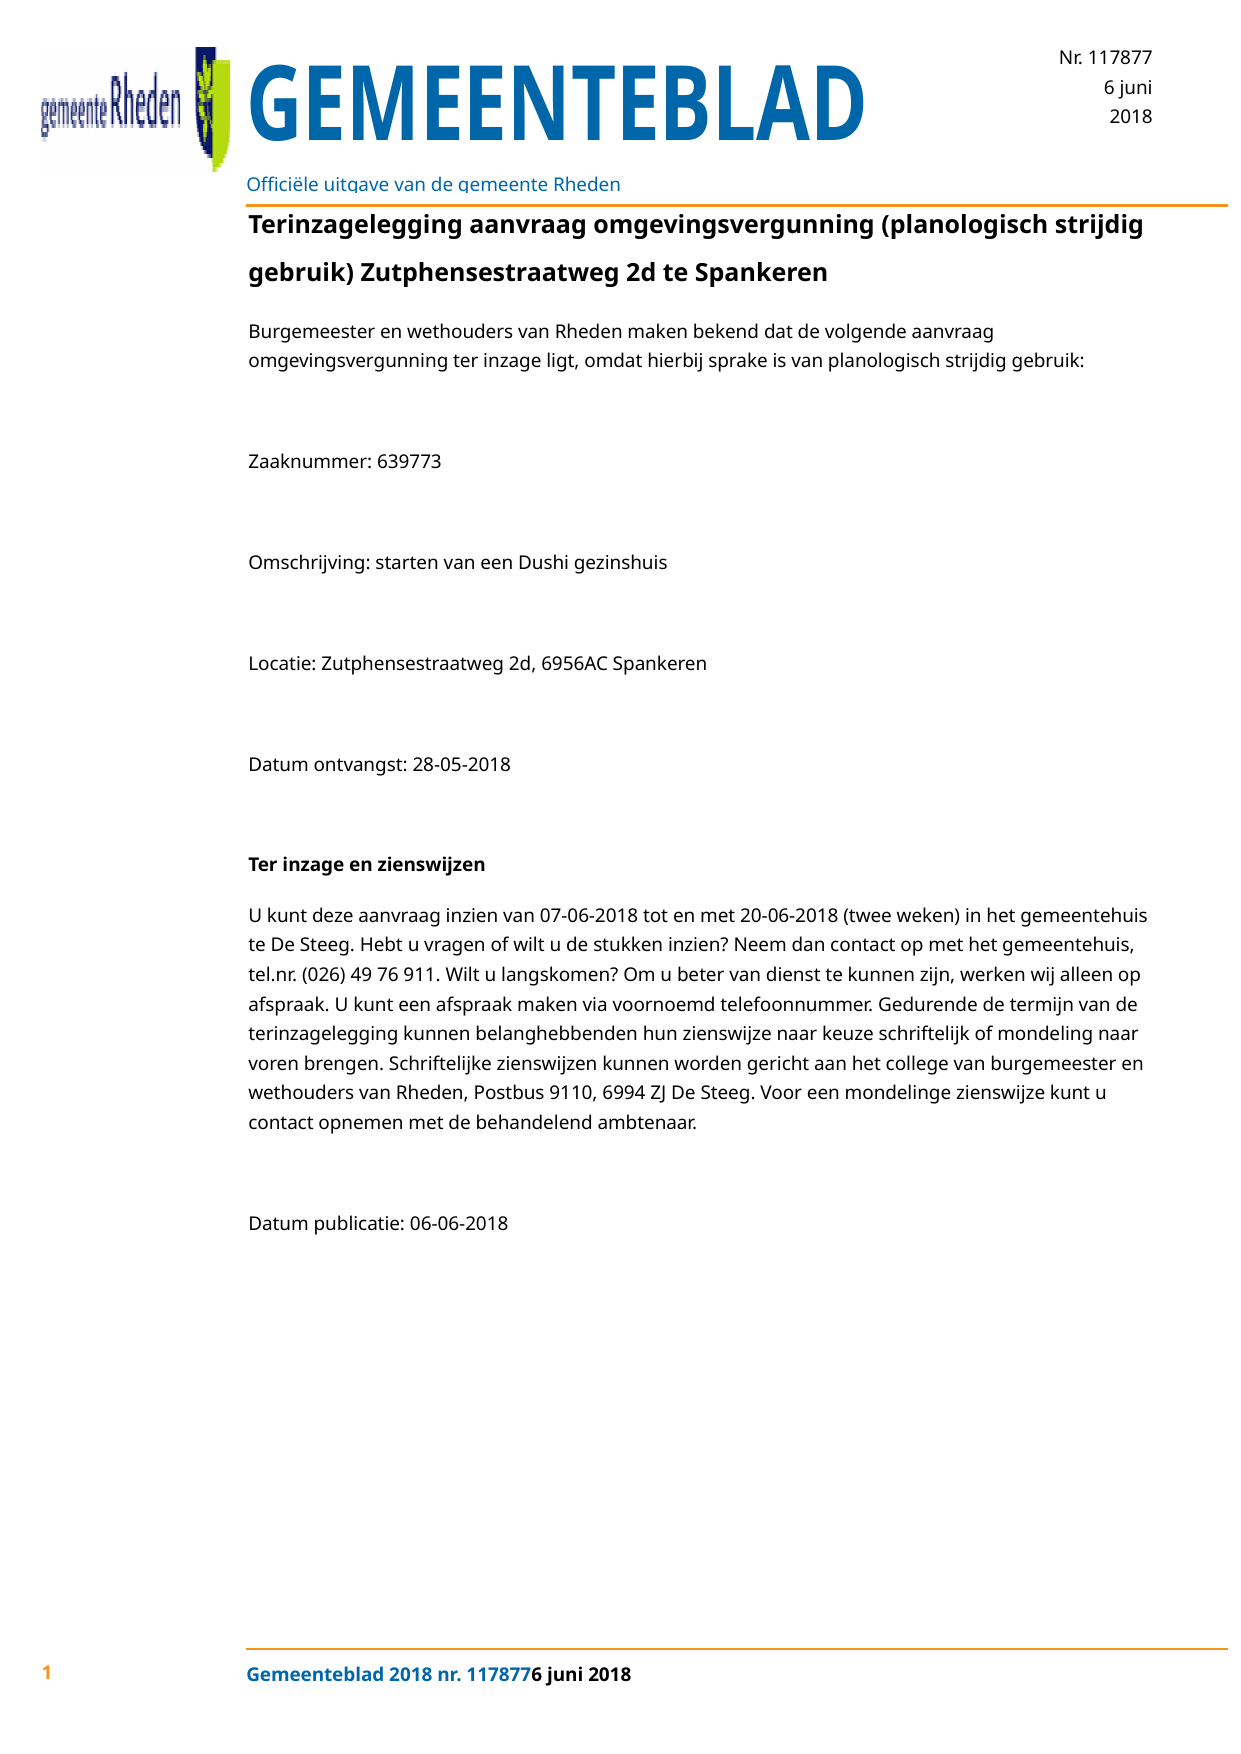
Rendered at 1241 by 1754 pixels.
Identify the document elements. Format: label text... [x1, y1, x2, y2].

text Locatie: Zutphensestraatweg 2d, 6956AC Spankeren [248, 650, 1152, 676]
text Terinzagelegging aanvraag omgevingsvergunning (planologisch strijdig gebruik) Zutphensestraatweg 2d te Spankeren [248, 207, 1152, 288]
text Ter inzage en zienswijzen [248, 852, 1152, 877]
text U kunt deze aanvraag inzien van 07-06-2018 tot en met 20-06-2018 (twee weken) in het gemeentehuis te De Steeg. Hebt u vragen of wilt u de stukken inzien? Neem dan contact op met het gemeentehuis, tel.nr. (026) 49 76 911. Wilt u langskomen? Om u beter van dienst te kunnen zijn, werken wij alleen op afspraak. U kunt een afspraak maken via voornoemd telefoonnummer. Gedurende de termijn van de terinzagelegging kunnen belanghebbenden hun zienswijze naar keuze schriftelijk of mondeling naar voren brengen. Schriftelijke zienswijzen kunnen worden gericht aan het college van burgemeester en wethouders van Rheden, Postbus 9110, 6994 ZJ De Steeg. Voor een mondelinge zienswijze kunt u contact opnemen met de behandelend ambtenaar. [248, 902, 1152, 1135]
text Zaaknummer: 639773 [248, 448, 1152, 474]
text Datum ontvangst: 28-05-2018 [248, 751, 1152, 777]
text Burgemeester en wethouders van Rheden maken bekend dat de volgende aanvraag omgevingsvergunning ter inzage ligt, omdat hierbij sprake is van planologisch strijdig gebruik: [248, 318, 1152, 373]
picture [41, 47, 231, 172]
text Datum publicatie: 06-06-2018 [248, 1210, 1152, 1236]
text Omschrijving: starten van een Dushi gezinshuis [248, 549, 1152, 575]
